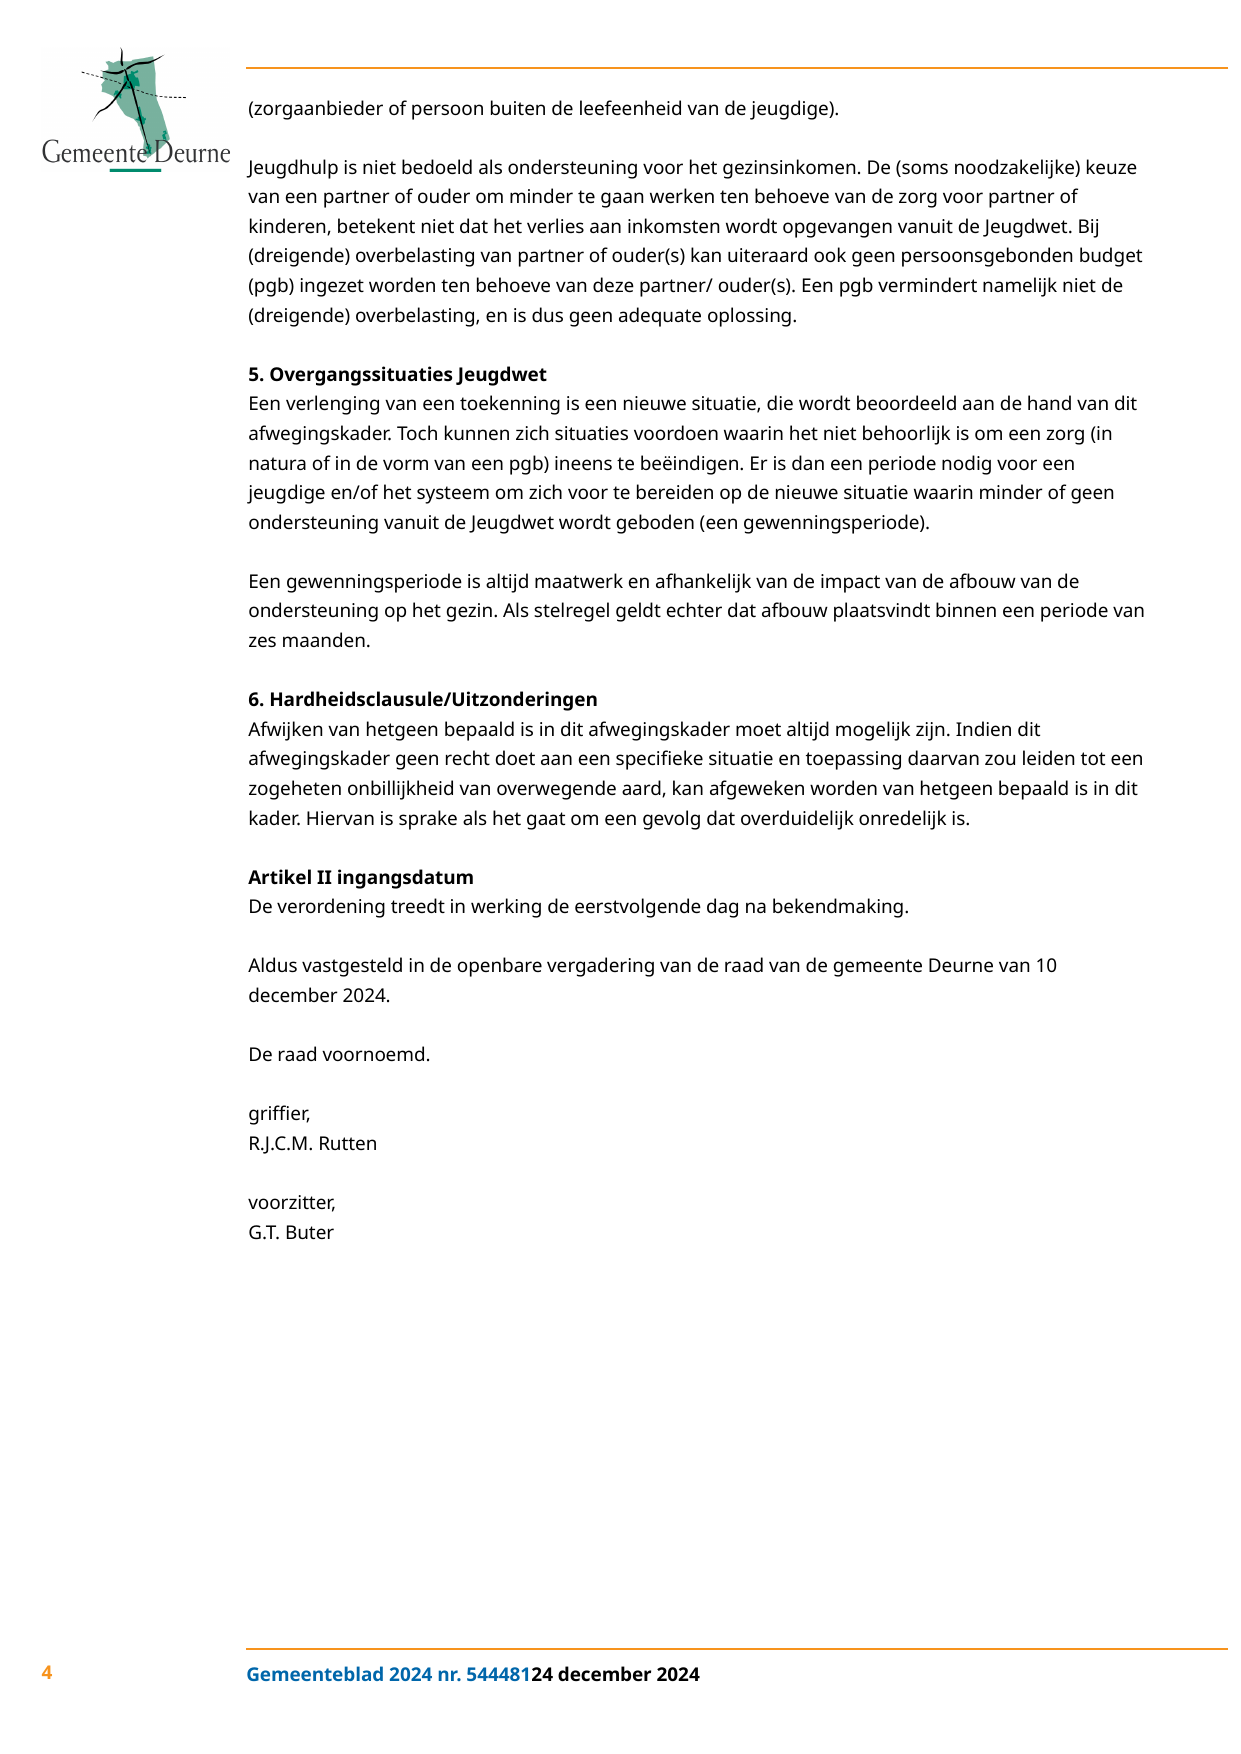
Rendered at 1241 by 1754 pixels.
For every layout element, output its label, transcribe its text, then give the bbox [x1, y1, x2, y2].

text Een verlenging van een toekenning is een nieuwe situatie, die wordt beoordeeld aan de hand van dit afwegingskader. Toch kunnen zich situaties voordoen waarin het niet behoorlijk is om een zorg (in natura of in de vorm van een pgb) ineens te beëindigen. Er is dan een periode nodig voor een jeugdige en/of het systeem om zich voor te bereiden op de nieuwe situatie waarin minder of geen ondersteuning vanuit de Jeugdwet wordt geboden (een gewenningsperiode). [248, 391, 1152, 535]
text R.J.C.M. Rutten [248, 1130, 1152, 1156]
text Jeugdhulp is niet bedoeld als ondersteuning voor het gezinsinkomen. De (soms noodzakelijke) keuze van een partner of ouder om minder te gaan werken ten behoeve van de zorg voor partner of kinderen, betekent niet dat het verlies aan inkomsten wordt opgevangen vanuit de Jeugdwet. Bij (dreigende) overbelasting van partner of ouder(s) kan uiteraard ook geen persoonsgebonden budget (pgb) ingezet worden ten behoeve van deze partner/ ouder(s). Een pgb vermindert namelijk niet de (dreigende) overbelasting, en is dus geen adequate oplossing. [248, 154, 1152, 328]
text 6. Hardheidsclausule/Uitzonderingen [248, 686, 1152, 712]
text 5. Overgangssituaties Jeugdwet [248, 361, 1152, 387]
text De verordening treedt in werking de eerstvolgende dag na bekendmaking. [248, 893, 1152, 919]
picture [41, 47, 231, 172]
text voorzitter, [248, 1189, 1152, 1215]
text Afwijken van hetgeen bepaald is in dit afwegingskader moet altijd mogelijk zijn. Indien dit afwegingskader geen recht doet aan een specifieke situatie en toepassing daarvan zou leiden tot een zogeheten onbillijkheid van overwegende aard, kan afgeweken worden van hetgeen bepaald is in dit kader. Hiervan is sprake als het gaat om een gevolg dat overduidelijk onredelijk is. [248, 716, 1152, 831]
text G.T. Buter [248, 1219, 1152, 1245]
text Artikel II ingangsdatum [248, 864, 1152, 890]
text Een gewenningsperiode is altijd maatwerk en afhankelijk van de impact van de afbouw van de ondersteuning op het gezin. Als stelregel geldt echter dat afbouw plaatsvindt binnen een periode van zes maanden. [248, 568, 1152, 653]
text Aldus vastgesteld in de openbare vergadering van de raad van de gemeente Deurne van 10 december 2024. [248, 953, 1152, 1008]
text (zorgaanbieder of persoon buiten de leefeenheid van de jeugdige). [248, 95, 1152, 121]
text De raad voornoemd. [248, 1041, 1152, 1067]
text griffier, [248, 1101, 1152, 1126]
